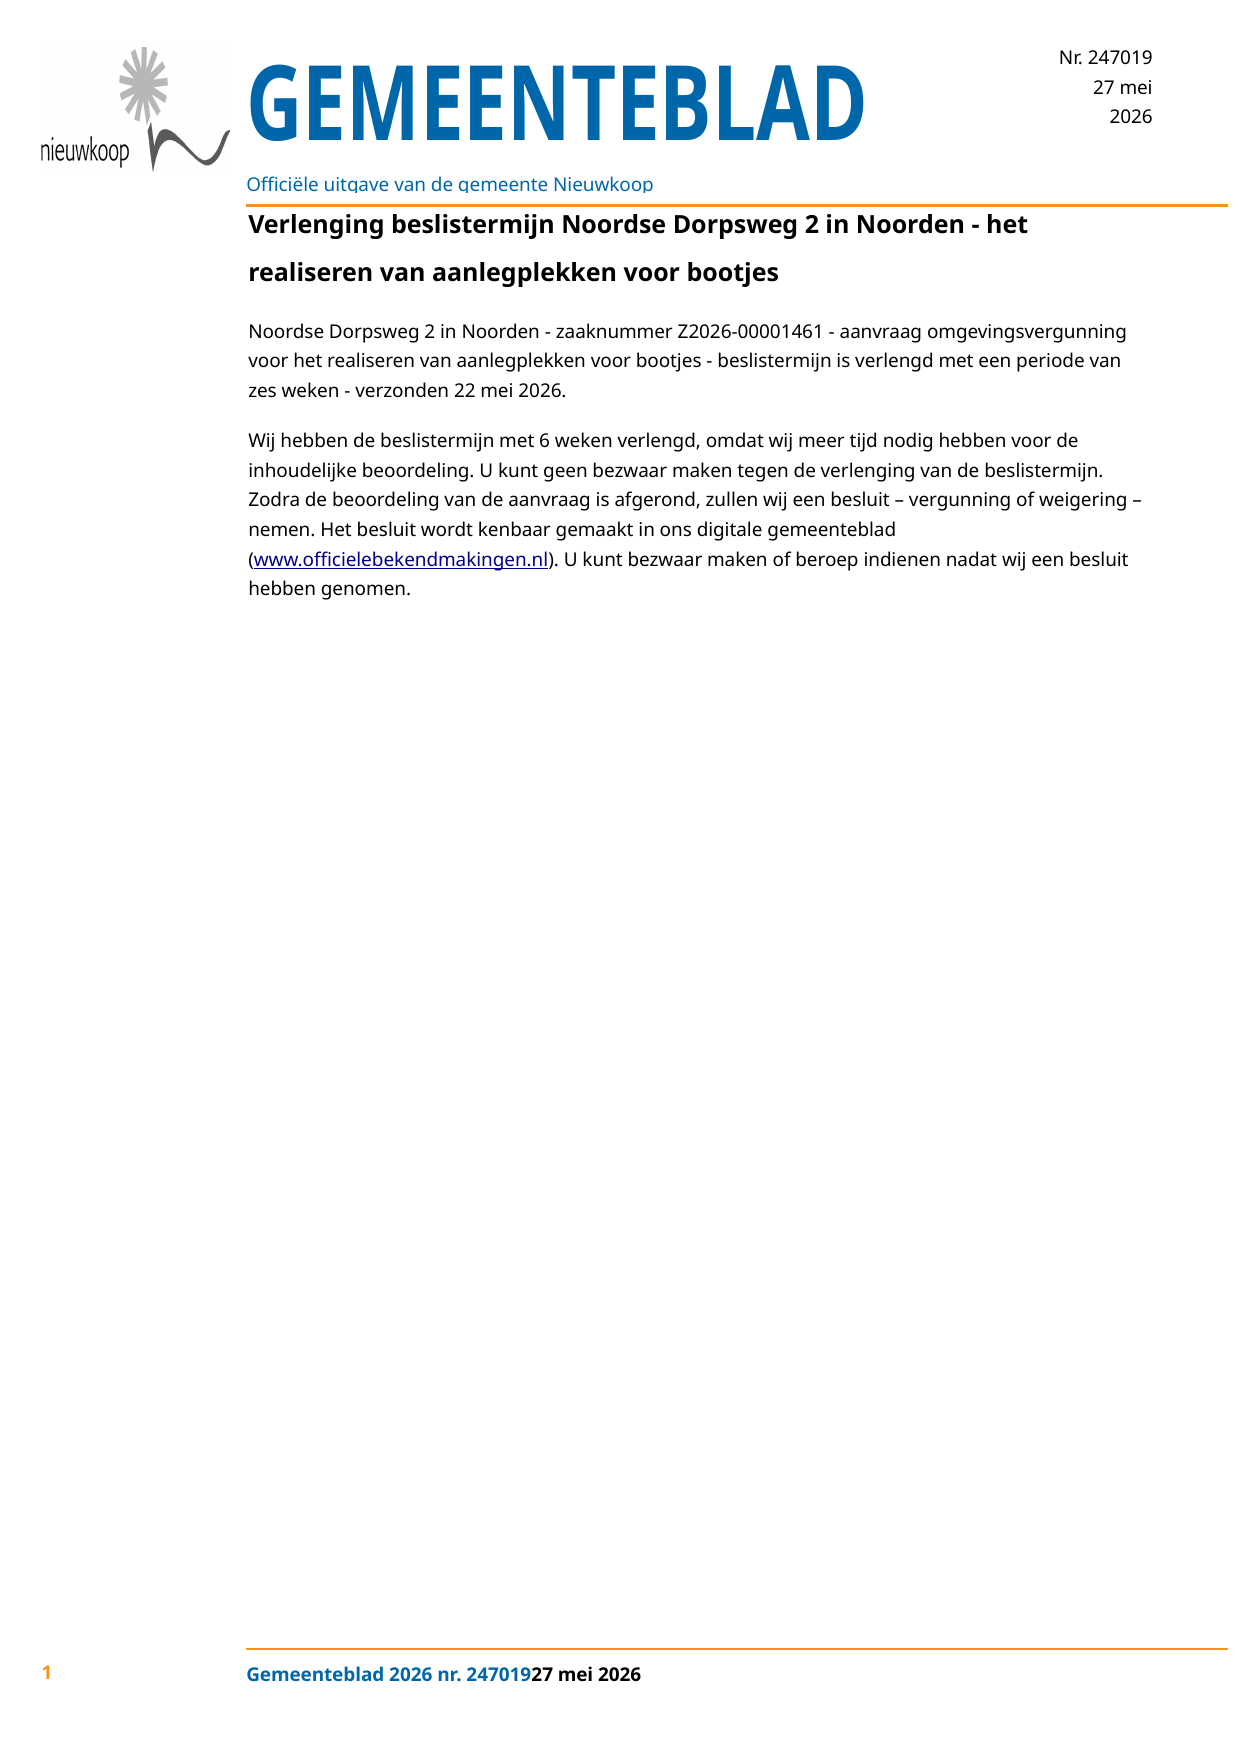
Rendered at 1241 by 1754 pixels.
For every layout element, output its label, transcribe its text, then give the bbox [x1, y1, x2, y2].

picture [41, 47, 231, 172]
text Noordse Dorpsweg 2 in Noorden - zaaknummer Z2026-00001461 - aanvraag omgevingsvergunning voor het realiseren van aanlegplekken voor bootjes - beslistermijn is verlengd met een periode van zes weken - verzonden 22 mei 2026. [248, 318, 1152, 403]
text Verlenging beslistermijn Noordse Dorpsweg 2 in Noorden - het realiseren van aanlegplekken voor bootjes [248, 207, 1152, 288]
text Wij hebben de beslistermijn met 6 weken verlengd, omdat wij meer tijd nodig hebben voor de inhoudelijke beoordeling. U kunt geen bezwaar maken tegen de verlenging van de beslistermijn. Zodra de beoordeling van de aanvraag is afgerond, zullen wij een besluit – vergunning of weigering – nemen. Het besluit wordt kenbaar gemaakt in ons digitale gemeenteblad (www.officielebekendmakingen.nl). U kunt bezwaar maken of beroep indienen nadat wij een besluit hebben genomen. [248, 427, 1152, 601]
